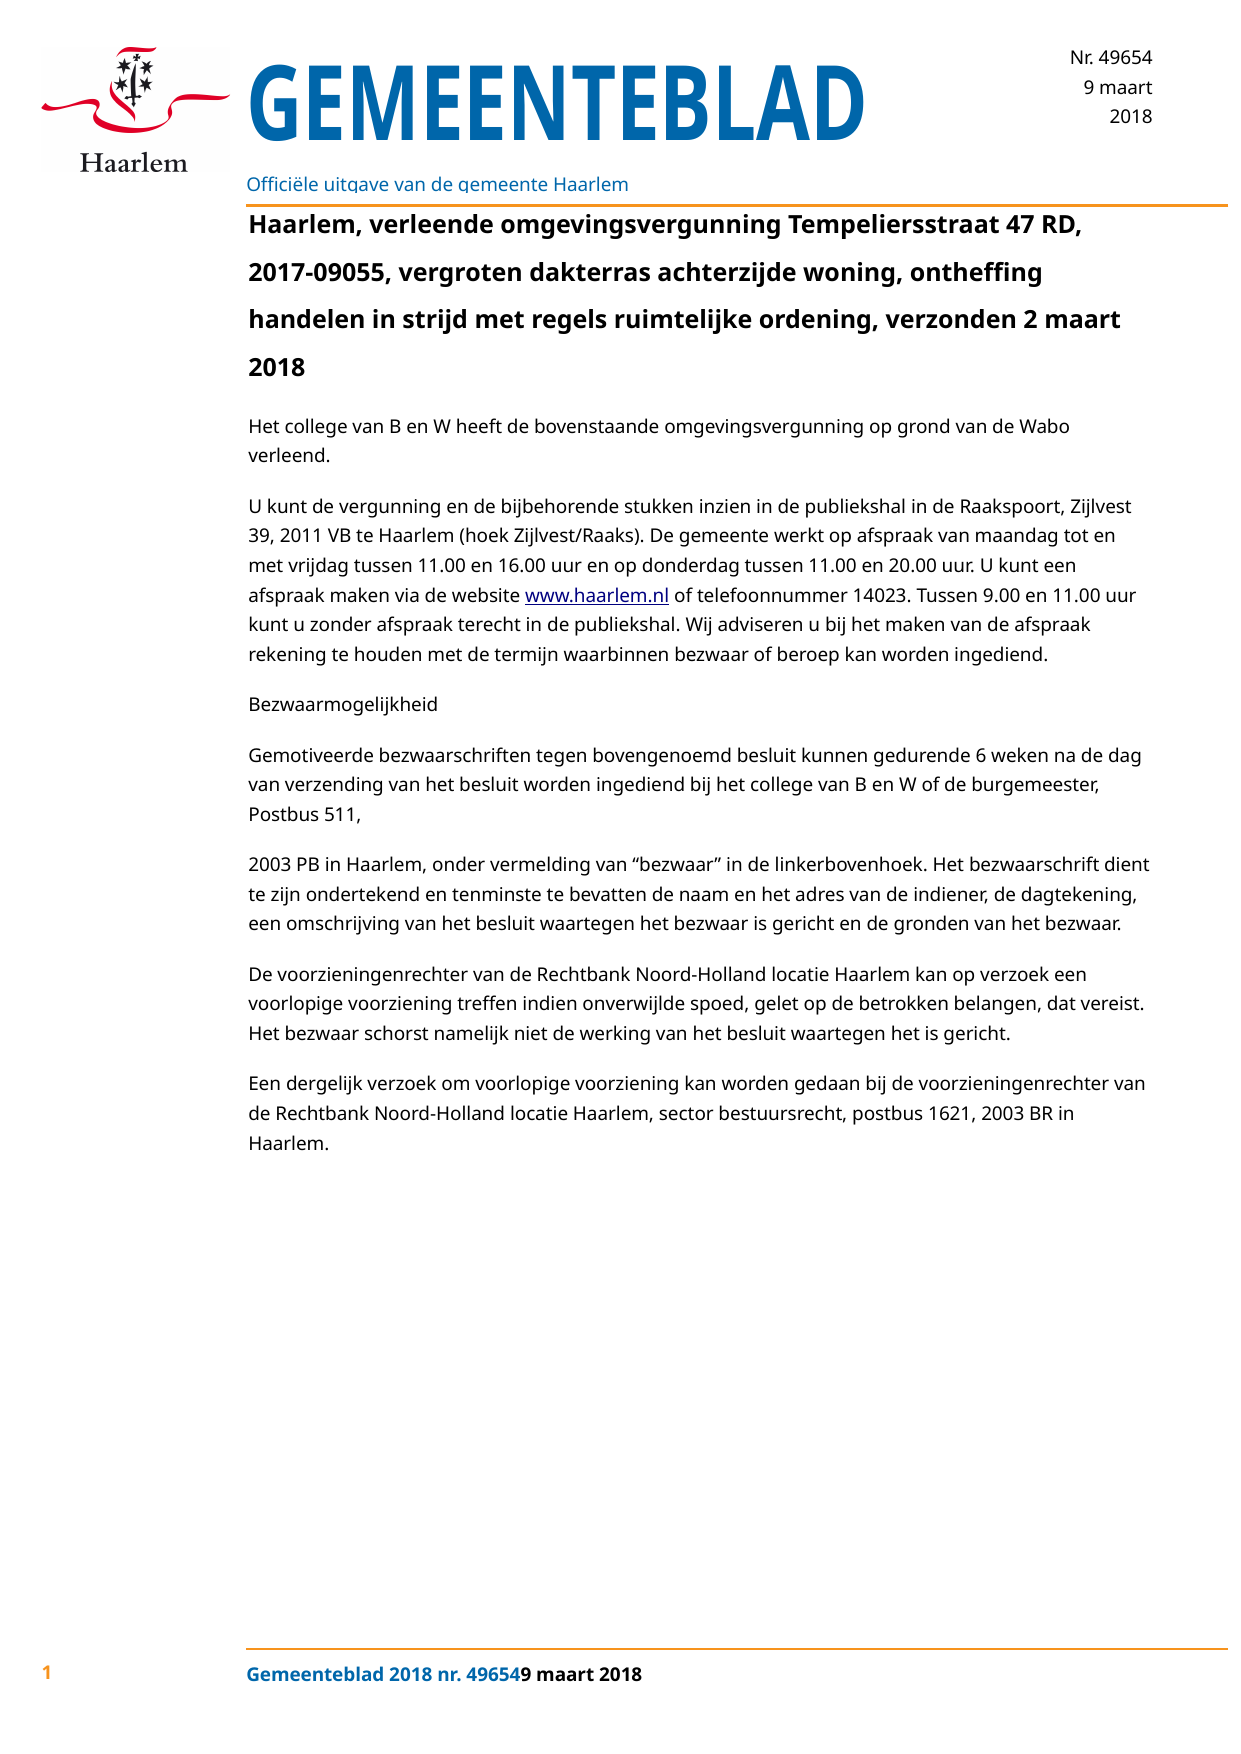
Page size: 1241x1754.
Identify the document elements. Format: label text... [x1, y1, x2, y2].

text 2003 PB in Haarlem, onder vermelding van “bezwaar” in de linkerbovenhoek. Het bezwaarschrift dient te zijn ondertekend en tenminste te bevatten de naam en het adres van de indiener, de dagtekening, een omschrijving van het besluit waartegen het bezwaar is gericht en de gronden van het bezwaar. [248, 851, 1152, 936]
text Het college van B en W heeft de bovenstaande omgevingsvergunning op grond van de Wabo verleend. [248, 413, 1152, 468]
picture [41, 47, 231, 172]
text De voorzieningenrechter van de Rechtbank Noord-Holland locatie Haarlem kan op verzoek een voorlopige voorziening treffen indien onverwijlde spoed, gelet op de betrokken belangen, dat vereist. Het bezwaar schorst namelijk niet de werking van het besluit waartegen het is gericht. [248, 961, 1152, 1046]
text Haarlem, verleende omgevingsvergunning Tempeliersstraat 47 RD, 2017-09055, vergroten dakterras achterzijde woning, ontheffing handelen in strijd met regels ruimtelijke ordening, verzonden 2 maart 2018 [248, 207, 1152, 384]
text U kunt de vergunning en de bijbehorende stukken inzien in de publiekshal in de Raakspoort, Zijlvest 39, 2011 VB te Haarlem (hoek Zijlvest/Raaks). De gemeente werkt op afspraak van maandag tot en met vrijdag tussen 11.00 en 16.00 uur en op donderdag tussen 11.00 en 20.00 uur. U kunt een afspraak maken via de website www.haarlem.nl of telefoonnummer 14023. Tussen 9.00 en 11.00 uur kunt u zonder afspraak terecht in de publiekshal. Wij adviseren u bij het maken van de afspraak rekening te houden met de termijn waarbinnen bezwaar of beroep kan worden ingediend. [248, 493, 1152, 667]
text Gemotiveerde bezwaarschriften tegen bovengenoemd besluit kunnen gedurende 6 weken na de dag van verzending van het besluit worden ingediend bij het college van B en W of de burgemeester, Postbus 511, [248, 742, 1152, 827]
text Bezwaarmogelijkheid [248, 691, 1152, 717]
text Een dergelijk verzoek om voorlopige voorziening kan worden gedaan bij de voorzieningenrechter van de Rechtbank Noord-Holland locatie Haarlem, sector bestuursrecht, postbus 1621, 2003 BR in Haarlem. [248, 1071, 1152, 1156]
